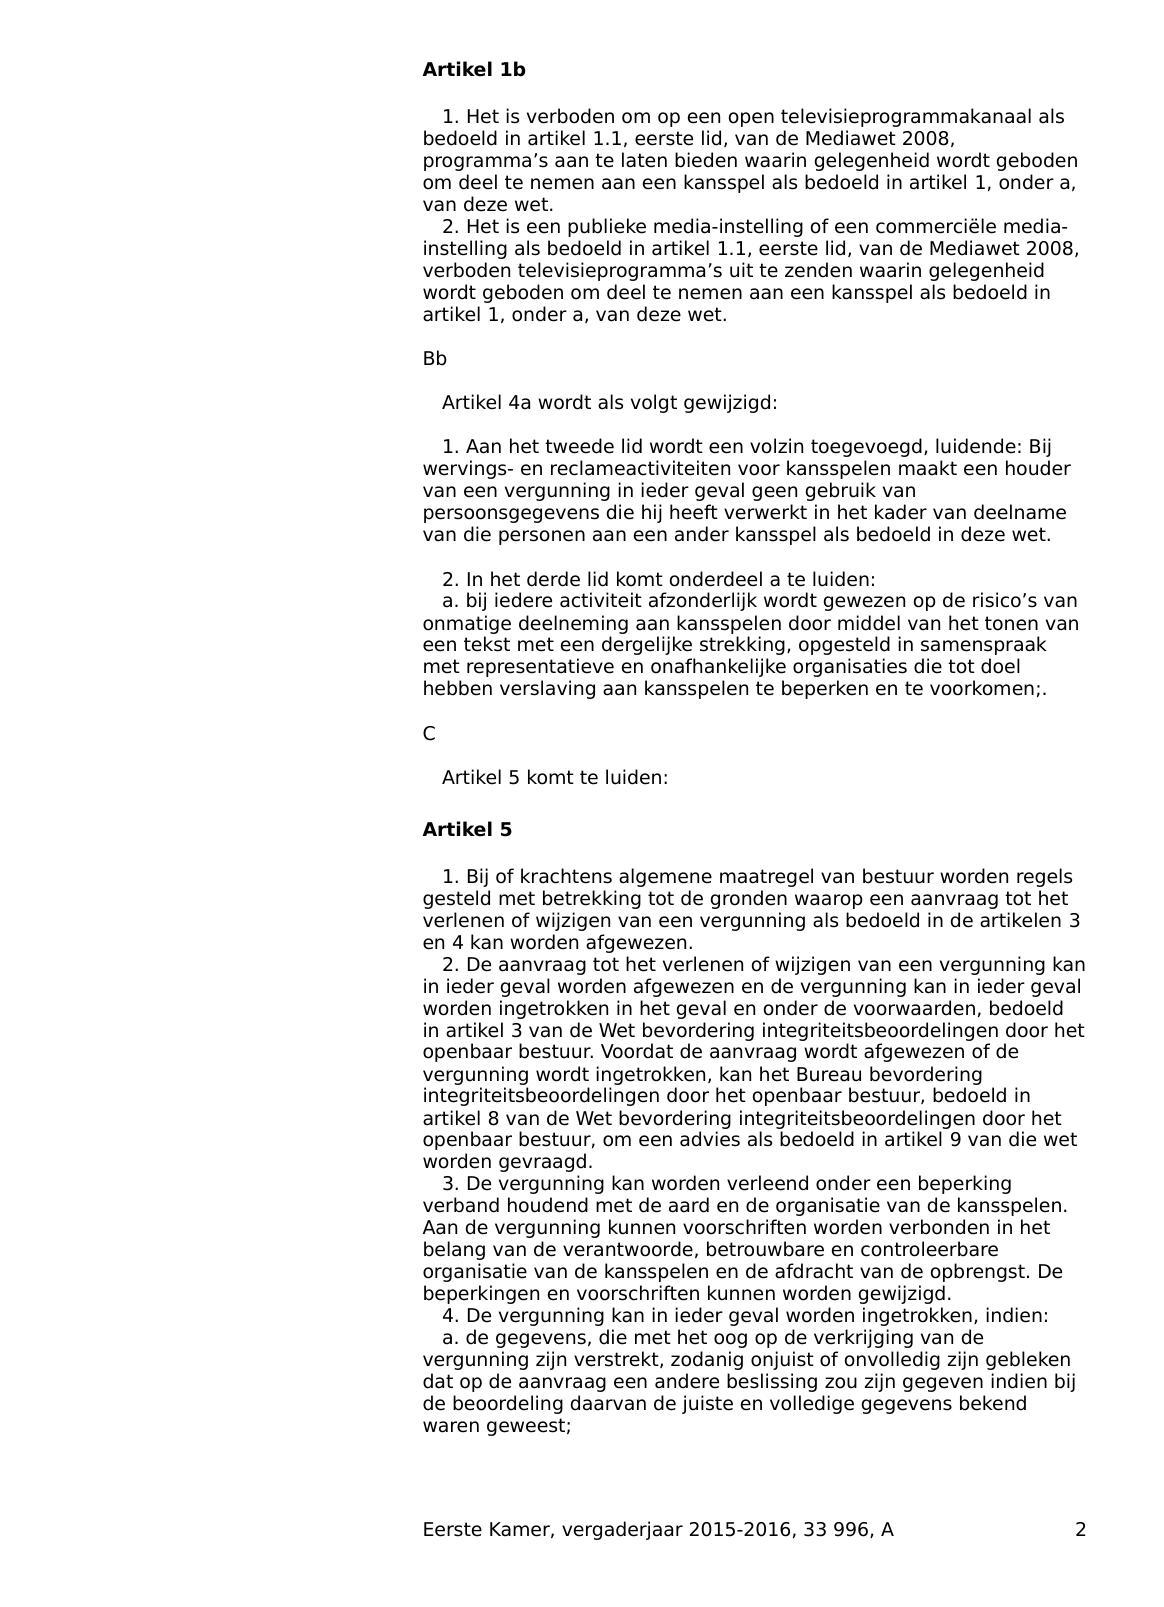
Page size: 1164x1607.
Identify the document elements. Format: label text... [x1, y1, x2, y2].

text 4. De vergunning kan in ieder geval worden ingetrokken, indien: [422, 1305, 1087, 1327]
text Artikel 5 komt te luiden: [422, 767, 1087, 789]
text 2. Het is een publieke media-instelling of een commerciële media-instelling als bedoeld in artikel 1.1, eerste lid, van de Mediawet 2008, verboden televisieprogramma’s uit te zenden waarin gelegenheid wordt geboden om deel te nemen aan een kansspel als bedoeld in artikel 1, onder a, van deze wet. [422, 216, 1087, 326]
text 1. Bij of krachtens algemene maatregel van bestuur worden regels gesteld met betrekking tot de gronden waarop een aanvraag tot het verlenen of wijzigen van een vergunning als bedoeld in de artikelen 3 en 4 kan worden afgewezen. [422, 866, 1087, 953]
text 3. De vergunning kan worden verleend onder een beperking verband houdend met de aard en de organisatie van de kansspelen. Aan de vergunning kunnen voorschriften worden verbonden in het belang van de verantwoorde, betrouwbare en controleerbare organisatie van de kansspelen en de afdracht van de opbrengst. De beperkingen en voorschriften kunnen worden gewijzigd. [422, 1173, 1087, 1305]
text C [422, 722, 1087, 744]
text Bb [422, 348, 1087, 370]
text 2. In het derde lid komt onderdeel a te luiden: [422, 568, 1087, 590]
text a. de gegevens, die met het oog op de verkrijging van de vergunning zijn verstrekt, zodanig onjuist of onvolledig zijn gebleken dat op de aanvraag een andere beslissing zou zijn gegeven indien bij de beoordeling daarvan de juiste en volledige gegevens bekend waren geweest; [422, 1327, 1087, 1437]
text Artikel 4a wordt als volgt gewijzigd: [422, 392, 1087, 414]
subtitle Artikel 5 [422, 819, 1087, 841]
text 2. De aanvraag tot het verlenen of wijzigen van een vergunning kan in ieder geval worden afgewezen en de vergunning kan in ieder geval worden ingetrokken in het geval en onder de voorwaarden, bedoeld in artikel 3 van de Wet bevordering integriteitsbeoordelingen door het openbaar bestuur. Voordat de aanvraag wordt afgewezen of de vergunning wordt ingetrokken, kan het Bureau bevordering integriteitsbeoordelingen door het openbaar bestuur, bedoeld in artikel 8 van de Wet bevordering integriteitsbeoordelingen door het openbaar bestuur, om een advies als bedoeld in artikel 9 van die wet worden gevraagd. [422, 953, 1087, 1173]
text 1. Het is verboden om op een open televisieprogrammakanaal als bedoeld in artikel 1.1, eerste lid, van de Mediawet 2008, programma’s aan te laten bieden waarin gelegenheid wordt geboden om deel te nemen aan een kansspel als bedoeld in artikel 1, onder a, van deze wet. [422, 106, 1087, 216]
text a. bij iedere activiteit afzonderlijk wordt gewezen op de risico’s van onmatige deelneming aan kansspelen door middel van het tonen van een tekst met een dergelijke strekking, opgesteld in samenspraak met representatieve en onafhankelijke organisaties die tot doel hebben verslaving aan kansspelen te beperken en te voorkomen;. [422, 590, 1087, 700]
text 1. Aan het tweede lid wordt een volzin toegevoegd, luidende: Bij wervings- en reclameactiviteiten voor kansspelen maakt een houder van een vergunning in ieder geval geen gebruik van persoonsgegevens die hij heeft verwerkt in het kader van deelname van die personen aan een ander kansspel als bedoeld in deze wet. [422, 436, 1087, 546]
subtitle Artikel 1b [422, 59, 1087, 81]
